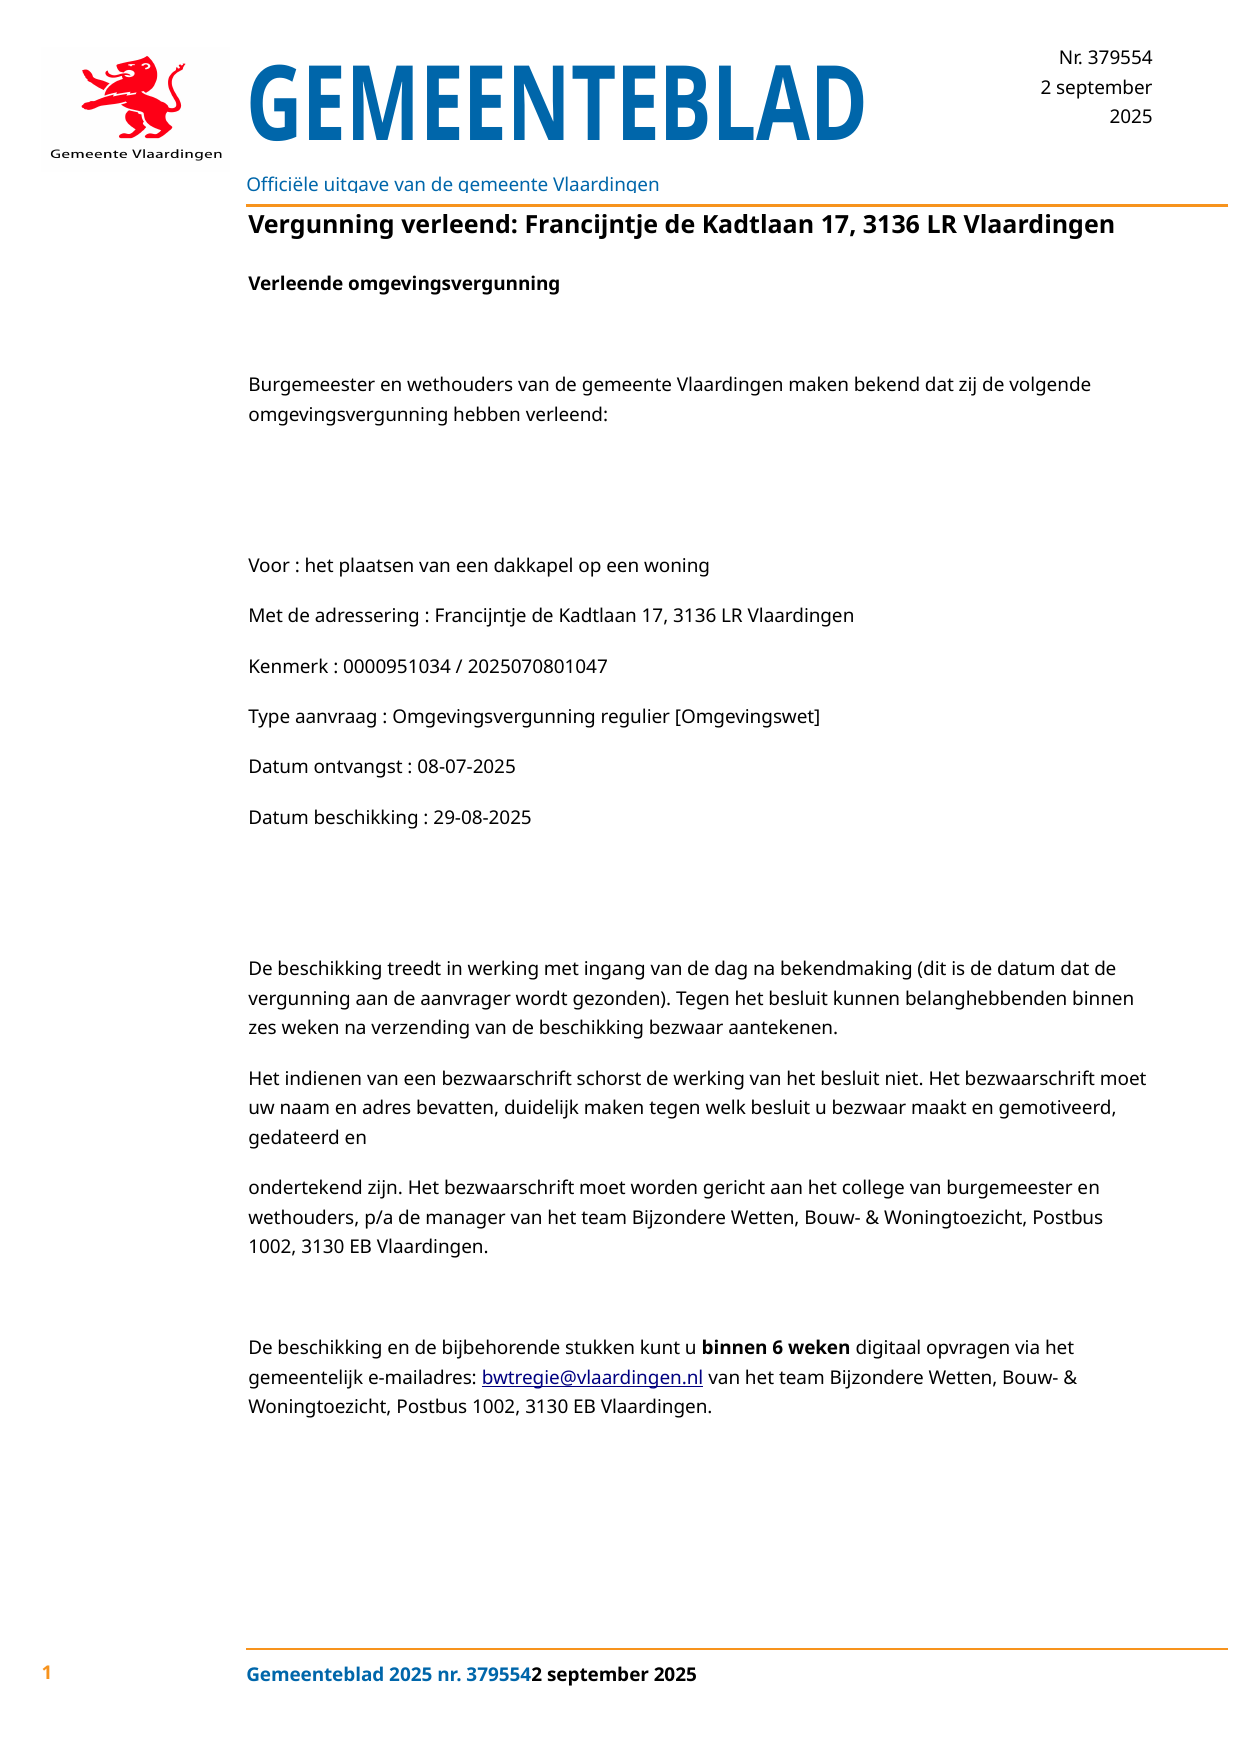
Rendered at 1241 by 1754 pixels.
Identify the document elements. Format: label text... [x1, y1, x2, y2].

text ondertekend zijn. Het bezwaarschrift moet worden gericht aan het college van burgemeester en wethouders, p/a de manager van het team Bijzondere Wetten, Bouw- & Woningtoezicht, Postbus 1002, 3130 EB Vlaardingen. [248, 1174, 1152, 1259]
text Burgemeester en wethouders van de gemeente Vlaardingen maken bekend dat zij de volgende omgevingsvergunning hebben verleend: [248, 371, 1152, 426]
text De beschikking treedt in werking met ingang van de dag na bekendmaking (dit is de datum dat de vergunning aan de aanvrager wordt gezonden). Tegen het besluit kunnen belanghebbenden binnen zes weken na verzending van de beschikking bezwaar aantekenen. [248, 955, 1152, 1040]
text Het indienen van een bezwaarschrift schorst de werking van het besluit niet. Het bezwaarschrift moet uw naam en adres bevatten, duidelijk maken tegen welk besluit u bezwaar maakt en gemotiveerd, gedateerd en [248, 1065, 1152, 1150]
text Voor : het plaatsen van een dakkapel op een woning [248, 552, 1152, 578]
text Datum beschikking : 29-08-2025 [248, 804, 1152, 830]
text De beschikking en de bijbehorende stukken kunt u binnen 6 weken digitaal opvragen via het gemeentelijk e-mailadres: bwtregie@vlaardingen.nl van het team Bijzondere Wetten, Bouw- & Woningtoezicht, Postbus 1002, 3130 EB Vlaardingen. [248, 1334, 1152, 1419]
text Met de adressering : Francijntje de Kadtlaan 17, 3136 LR Vlaardingen [248, 602, 1152, 628]
text Verleende omgevingsvergunning [248, 270, 1152, 296]
text Kenmerk : 0000951034 / 2025070801047 [248, 653, 1152, 678]
text Vergunning verleend: Francijntje de Kadtlaan 17, 3136 LR Vlaardingen [248, 207, 1152, 241]
text Datum ontvangst : 08-07-2025 [248, 754, 1152, 779]
picture [41, 47, 231, 172]
text Type aanvraag : Omgevingsvergunning regulier [Omgevingswet] [248, 703, 1152, 729]
